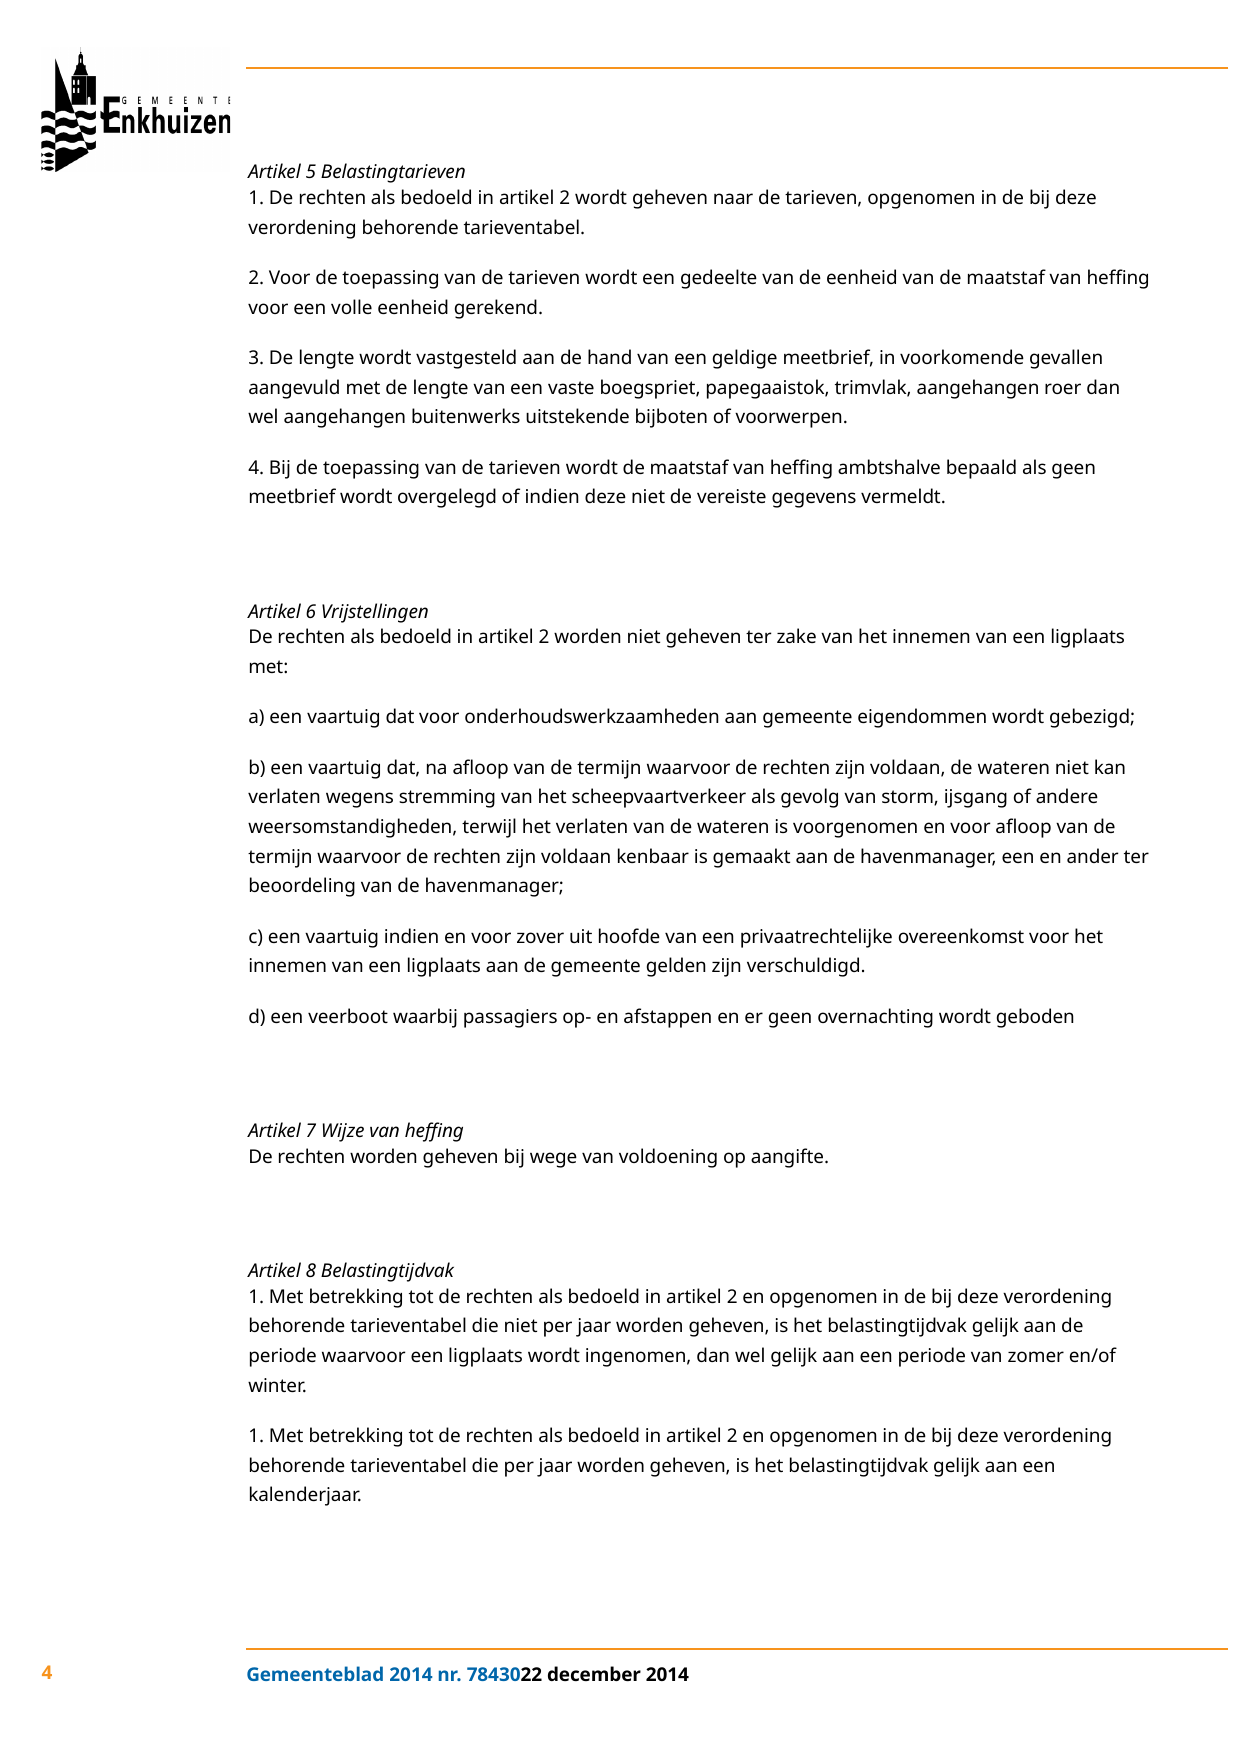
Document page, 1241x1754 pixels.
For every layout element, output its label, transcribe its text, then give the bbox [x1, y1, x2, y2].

text 3. De lengte wordt vastgesteld aan de hand van een geldige meetbrief, in voorkomende gevallen aangevuld met de lengte van een vaste boegspriet, papegaaistok, trimvlak, aangehangen roer dan wel aangehangen buitenwerks uitstekende bijboten of voorwerpen. [248, 344, 1152, 429]
text Artikel 8 Belastingtijdvak [248, 1257, 1152, 1283]
text De rechten als bedoeld in artikel 2 worden niet geheven ter zake van het innemen van een ligplaats met: [248, 624, 1152, 679]
text 2. Voor de toepassing van de tarieven wordt een gedeelte van de eenheid van de maatstaf van heffing voor een volle eenheid gerekend. [248, 264, 1152, 320]
text Artikel 7 Wijze van heffing [248, 1117, 1152, 1143]
text 4. Bij de toepassing van de tarieven wordt de maatstaf van heffing ambtshalve bepaald als geen meetbrief wordt overgelegd of indien deze niet de vereiste gegevens vermeldt. [248, 454, 1152, 509]
text 1. Met betrekking tot de rechten als bedoeld in artikel 2 en opgenomen in de bij deze verordening behorende tarieventabel die niet per jaar worden geheven, is het belastingtijdvak gelijk aan de periode waarvoor een ligplaats wordt ingenomen, dan wel gelijk aan een periode van zomer en/of winter. [248, 1283, 1152, 1398]
text De rechten worden geheven bij wege van voldoening op aangifte. [248, 1143, 1152, 1169]
text b) een vaartuig dat, na afloop van de termijn waarvoor de rechten zijn voldaan, de wateren niet kan verlaten wegens stremming van het scheepvaartverkeer als gevolg van storm, ijsgang of andere weersomstandigheden, terwijl het verlaten van de wateren is voorgenomen en voor afloop van de termijn waarvoor de rechten zijn voldaan kenbaar is gemaakt aan de havenmanager, een en ander ter beoordeling van de havenmanager; [248, 754, 1152, 898]
picture [41, 47, 231, 172]
text Artikel 5 Belastingtarieven [248, 159, 1152, 184]
text Artikel 6 Vrijstellingen [248, 598, 1152, 624]
text 1. De rechten als bedoeld in artikel 2 wordt geheven naar de tarieven, opgenomen in de bij deze verordening behorende tarieventabel. [248, 184, 1152, 240]
text 1. Met betrekking tot de rechten als bedoeld in artikel 2 en opgenomen in de bij deze verordening behorende tarieventabel die per jaar worden geheven, is het belastingtijdvak gelijk aan een kalenderjaar. [248, 1422, 1152, 1507]
text a) een vaartuig dat voor onderhoudswerkzaamheden aan gemeente eigendommen wordt gebezigd; [248, 704, 1152, 729]
text d) een veerboot waarbij passagiers op- en afstappen en er geen overnachting wordt geboden [248, 1003, 1152, 1029]
text c) een vaartuig indien en voor zover uit hoofde van een privaatrechtelijke overeenkomst voor het innemen van een ligplaats aan de gemeente gelden zijn verschuldigd. [248, 923, 1152, 978]
